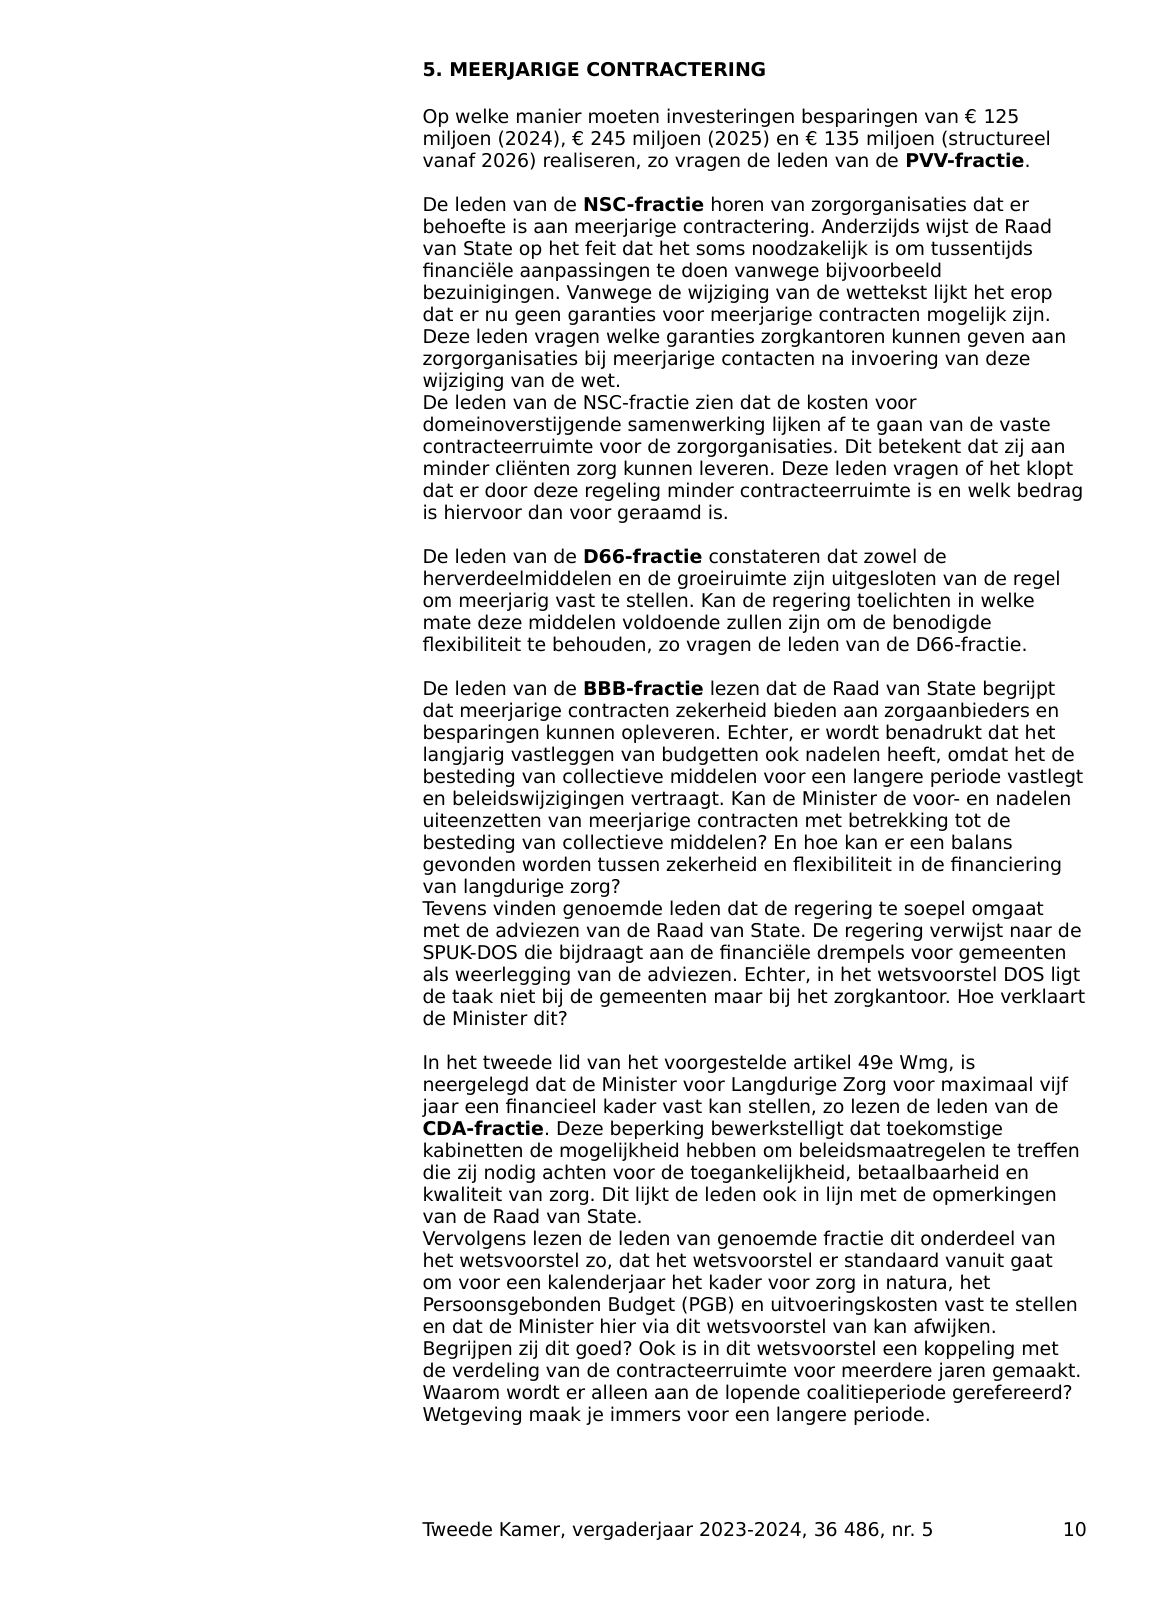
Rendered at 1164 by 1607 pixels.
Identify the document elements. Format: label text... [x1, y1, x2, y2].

text De leden van de NSC-fractie horen van zorgorganisaties dat er behoefte is aan meerjarige contractering. Anderzijds wijst de Raad van State op het feit dat het soms noodzakelijk is om tussentijds financiële aanpassingen te doen vanwege bijvoorbeeld bezuinigingen. Vanwege de wijziging van de wettekst lijkt het erop dat er nu geen garanties voor meerjarige contracten mogelijk zijn. Deze leden vragen welke garanties zorgkantoren kunnen geven aan zorgorganisaties bij meerjarige contacten na invoering van deze wijziging van de wet. [422, 194, 1087, 392]
text Vervolgens lezen de leden van genoemde fractie dit onderdeel van het wetsvoorstel zo, dat het wetsvoorstel er standaard vanuit gaat om voor een kalenderjaar het kader voor zorg in natura, het Persoonsgebonden Budget (PGB) en uitvoeringskosten vast te stellen en dat de Minister hier via dit wetsvoorstel van kan afwijken. Begrijpen zij dit goed? Ook is in dit wetsvoorstel een koppeling met de verdeling van de contracteerruimte voor meerdere jaren gemaakt. Waarom wordt er alleen aan de lopende coalitieperiode gerefereerd? Wetgeving maak je immers voor een langere periode. [422, 1228, 1087, 1426]
text De leden van de BBB-fractie lezen dat de Raad van State begrijpt dat meerjarige contracten zekerheid bieden aan zorgaanbieders en besparingen kunnen opleveren. Echter, er wordt benadrukt dat het langjarig vastleggen van budgetten ook nadelen heeft, omdat het de besteding van collectieve middelen voor een langere periode vastlegt en beleidswijzigingen vertraagt. Kan de Minister de voor- en nadelen uiteenzetten van meerjarige contracten met betrekking tot de besteding van collectieve middelen? En hoe kan er een balans gevonden worden tussen zekerheid en flexibiliteit in de financiering van langdurige zorg? [422, 678, 1087, 898]
text De leden van de NSC-fractie zien dat de kosten voor domeinoverstijgende samenwerking lijken af te gaan van de vaste contracteerruimte voor de zorgorganisaties. Dit betekent dat zij aan minder cliënten zorg kunnen leveren. Deze leden vragen of het klopt dat er door deze regeling minder contracteerruimte is en welk bedrag is hiervoor dan voor geraamd is. [422, 392, 1087, 524]
text De leden van de D66-fractie constateren dat zowel de herverdeelmiddelen en de groeiruimte zijn uitgesloten van de regel om meerjarig vast te stellen. Kan de regering toelichten in welke mate deze middelen voldoende zullen zijn om de benodigde flexibiliteit te behouden, zo vragen de leden van de D66-fractie. [422, 546, 1087, 656]
text Tevens vinden genoemde leden dat de regering te soepel omgaat met de adviezen van de Raad van State. De regering verwijst naar de SPUK-DOS die bijdraagt aan de financiële drempels voor gemeenten als weerlegging van de adviezen. Echter, in het wetsvoorstel DOS ligt de taak niet bij de gemeenten maar bij het zorgkantoor. Hoe verklaart de Minister dit? [422, 898, 1087, 1030]
subtitle 5. MEERJARIGE CONTRACTERING [422, 59, 1087, 81]
text Op welke manier moeten investeringen besparingen van € 125 miljoen (2024), € 245 miljoen (2025) en € 135 miljoen (structureel vanaf 2026) realiseren, zo vragen de leden van de PVV-fractie. [422, 106, 1087, 172]
text In het tweede lid van het voorgestelde artikel 49e Wmg, is neergelegd dat de Minister voor Langdurige Zorg voor maximaal vijf jaar een financieel kader vast kan stellen, zo lezen de leden van de CDA-fractie. Deze beperking bewerkstelligt dat toekomstige kabinetten de mogelijkheid hebben om beleidsmaatregelen te treffen die zij nodig achten voor de toegankelijkheid, betaalbaarheid en kwaliteit van zorg. Dit lijkt de leden ook in lijn met de opmerkingen van de Raad van State. [422, 1052, 1087, 1228]
